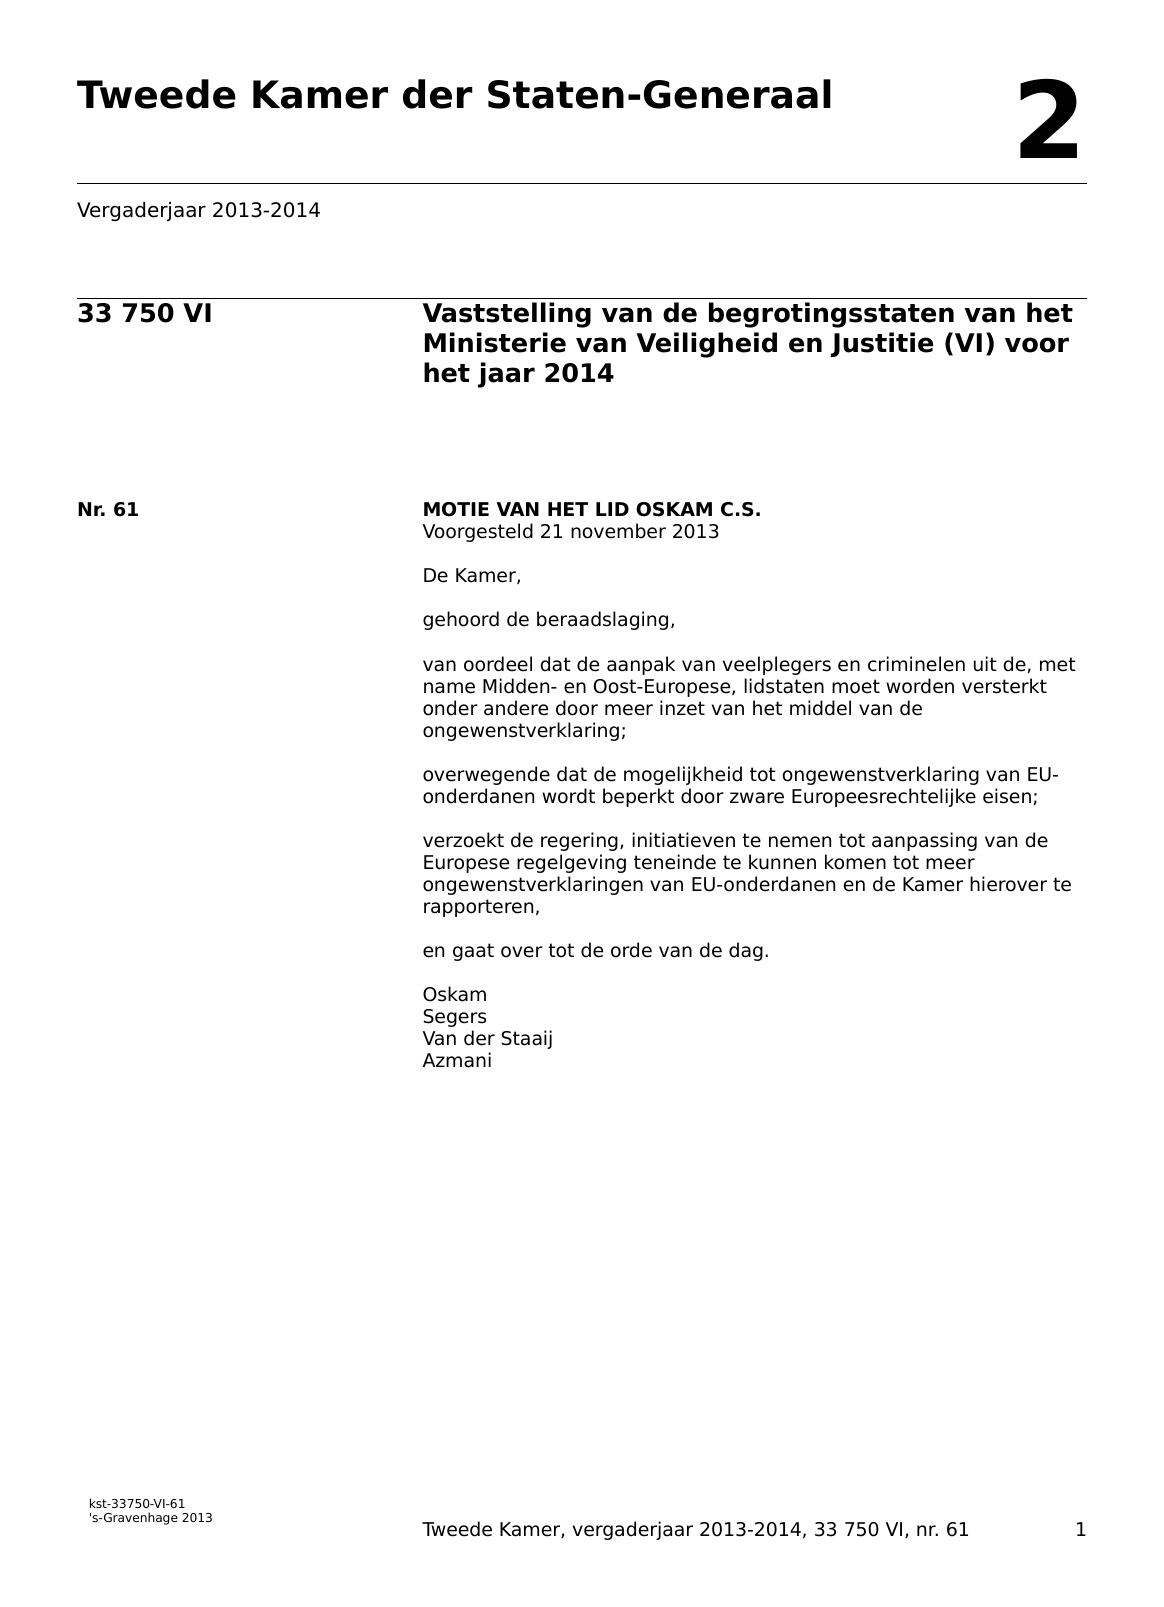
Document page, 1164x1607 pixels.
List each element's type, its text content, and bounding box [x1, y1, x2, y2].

table_header Tweede Kamer der Staten-Generaal [77, 59, 886, 183]
text verzoekt de regering, initiatieven te nemen tot aanpassing van de Europese regelgeving teneinde te kunnen komen tot meer ongewenstverklaringen van EU-onderdanen en de Kamer hierover te rapporteren, [422, 830, 1087, 918]
text De Kamer, [422, 565, 1087, 587]
text Segers [422, 1006, 1087, 1028]
text 's-Gravenhage 2013 [88, 1511, 323, 1525]
text van oordeel dat de aanpak van veelplegers en criminelen uit de, met name Midden- en Oost-Europese, lidstaten moet worden versterkt onder andere door meer inzet van het middel van de ongewenstverklaring; [422, 653, 1087, 741]
text kst-33750-VI-61 [88, 1497, 323, 1511]
table_cell Vergaderjaar 2013-2014 [77, 184, 1087, 298]
text en gaat over tot de orde van de dag. [422, 940, 1087, 962]
table_header 2 [886, 59, 1087, 183]
text gehoord de beraadslaging, [422, 609, 1087, 631]
subtitle 33 750 VI Vaststelling van de begrotingsstaten van het Ministerie van Veiligheid en Justitie (VI) voor het jaar 2014 [77, 299, 1087, 388]
text Voorgesteld 21 november 2013 [422, 521, 1087, 543]
subtitle Nr. 61 MOTIE VAN HET LID OSKAM C.S. [77, 499, 1087, 521]
text overwegende dat de mogelijkheid tot ongewenstverklaring van EU-onderdanen wordt beperkt door zware Europeesrechtelijke eisen; [422, 764, 1087, 808]
text Van der Staaij [422, 1028, 1087, 1050]
text Azmani [422, 1050, 1087, 1072]
text Oskam [422, 984, 1087, 1006]
